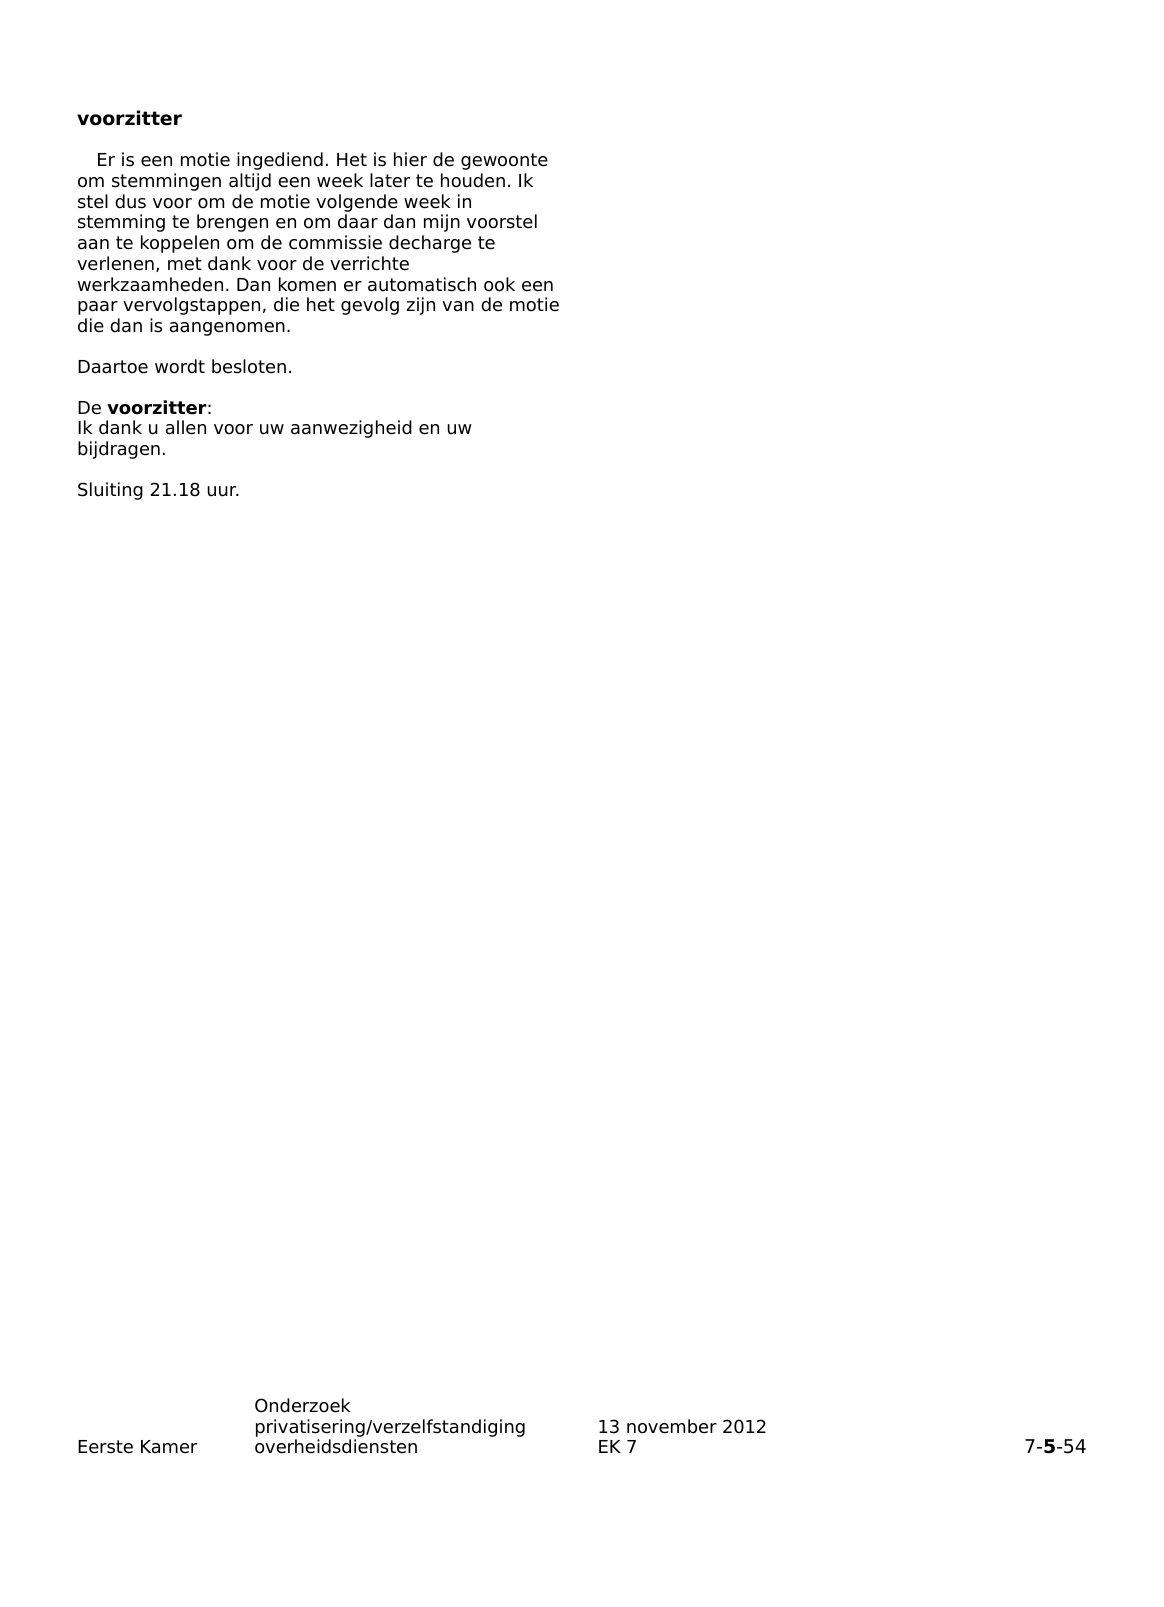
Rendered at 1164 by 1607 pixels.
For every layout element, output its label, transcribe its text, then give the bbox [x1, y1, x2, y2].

text Ik dank u allen voor uw aanwezigheid en uw bijdragen. [77, 418, 567, 460]
text Sluiting 21.18 uur. [77, 480, 567, 500]
text De voorzitter: [77, 397, 567, 418]
text Daartoe wordt besloten. [77, 357, 567, 377]
text Er is een motie ingediend. Het is hier de gewoonte om stemmingen altijd een week later te houden. Ik stel dus voor om de motie volgende week in stemming te brengen en om daar dan mijn voorstel aan te koppelen om de commissie decharge te verlenen, met dank voor de verrichte werkzaamheden. Dan komen er automatisch ook een paar vervolgstappen, die het gevolg zijn van de motie die dan is aangenomen. [77, 150, 567, 337]
